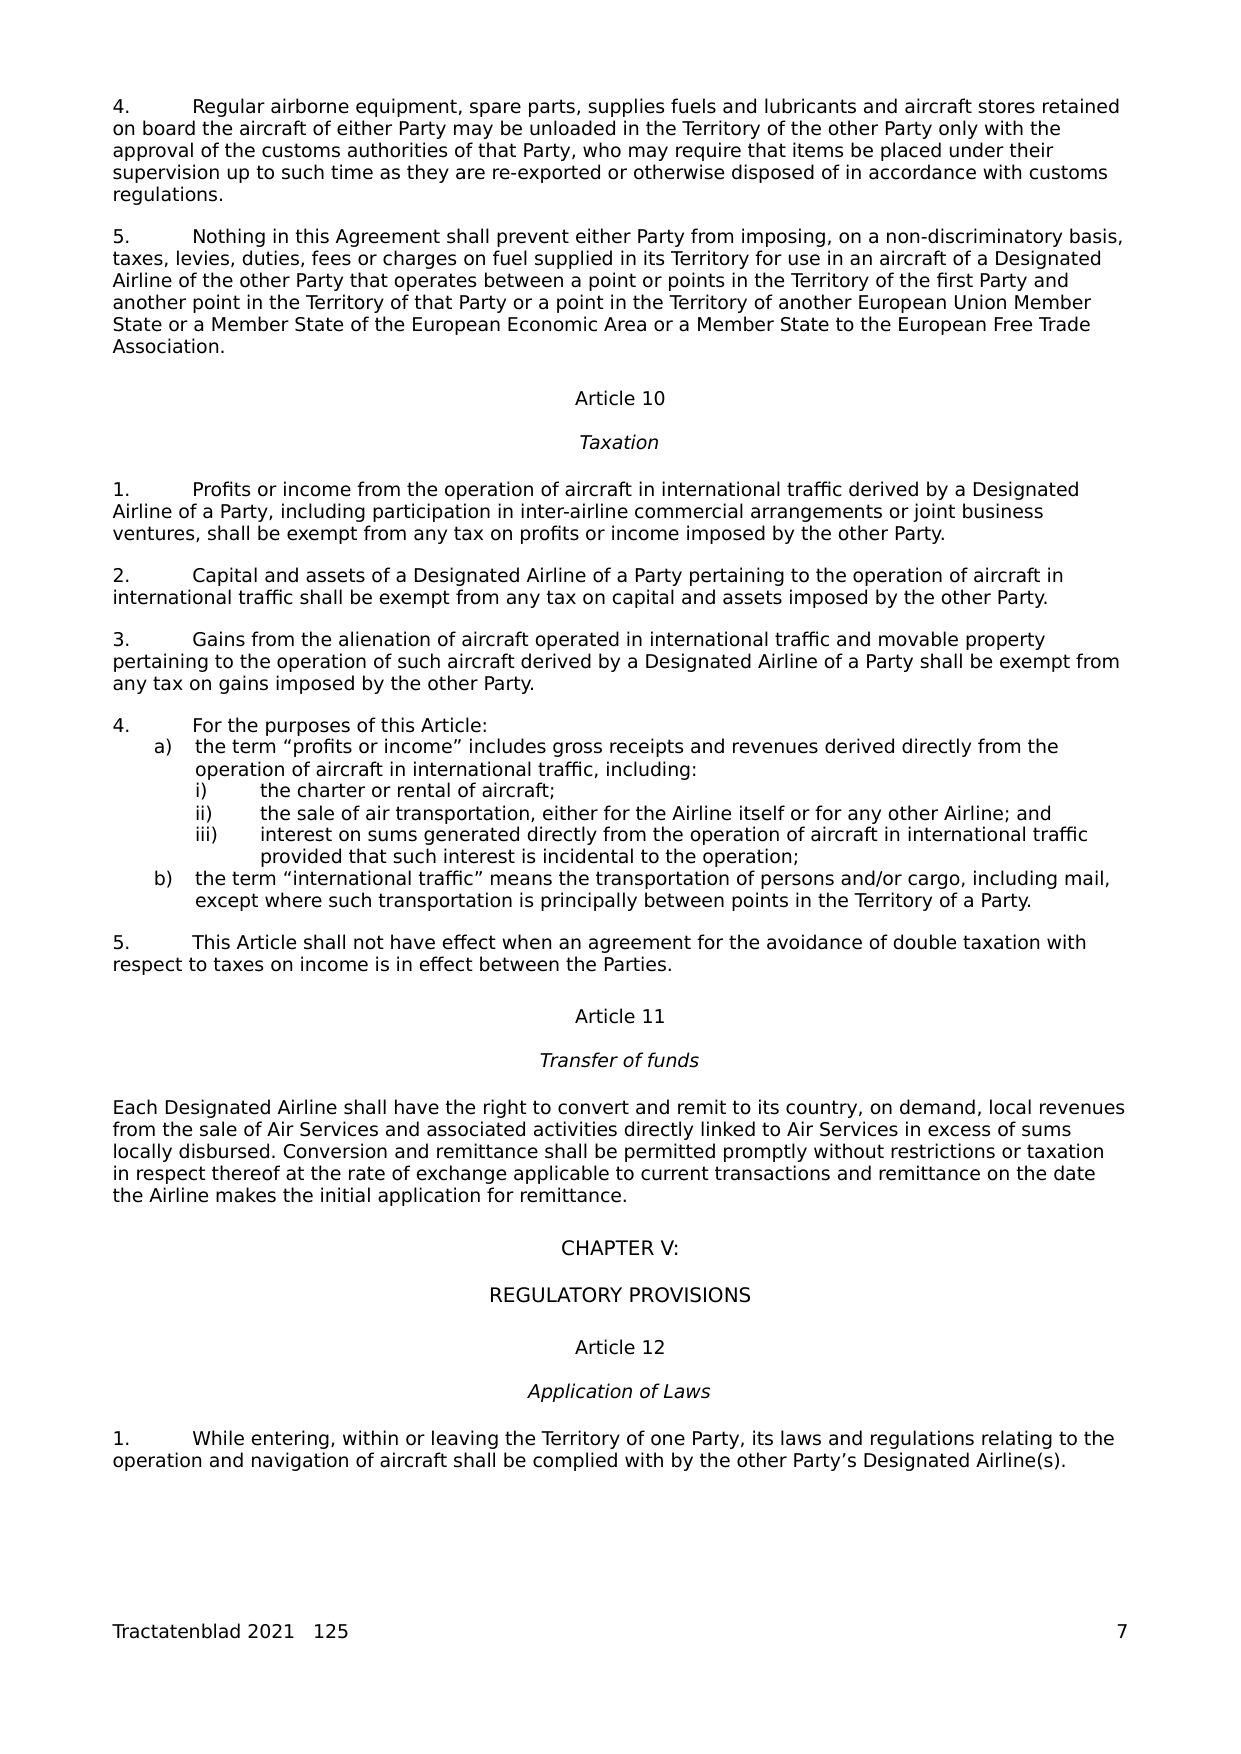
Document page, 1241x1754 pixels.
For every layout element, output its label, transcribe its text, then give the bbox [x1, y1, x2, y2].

subtitle Article 10 Taxation [112, 388, 1128, 454]
subtitle CHAPTER V: REGULATORY PROVISIONS [112, 1237, 1128, 1307]
text 2. Capital and assets of a Designated Airline of a Party pertaining to the operation of aircraft in international traffic shall be exempt from any tax on capital and assets imposed by the other Party. [112, 564, 1128, 608]
text ii) the sale of air transportation, either for the Airline itself or for any other Airline; and [195, 802, 1128, 824]
text 5. This Article shall not have effect when an agreement for the avoidance of double taxation with respect to taxes on income is in effect between the Parties. [112, 932, 1128, 976]
text 4. For the purposes of this Article: [112, 714, 1128, 736]
text a) the term “profits or income” includes gross receipts and revenues derived directly from the operation of aircraft in international traffic, including: [153, 736, 1128, 780]
text 3. Gains from the alienation of aircraft operated in international traffic and movable property pertaining to the operation of such aircraft derived by a Designated Airline of a Party shall be exempt from any tax on gains imposed by the other Party. [112, 628, 1128, 694]
subtitle Article 12 Application of Laws [112, 1337, 1128, 1403]
text 1. Profits or income from the operation of aircraft in international traffic derived by a Designated Airline of a Party, including participation in inter-airline commercial arrangements or joint business ventures, shall be exempt from any tax on profits or income imposed by the other Party. [112, 479, 1128, 544]
text iii) interest on sums generated directly from the operation of aircraft in international traffic provided that such interest is incidental to the operation; [195, 824, 1128, 868]
text Each Designated Airline shall have the right to convert and remit to its country, on demand, local revenues from the sale of Air Services and associated activities directly linked to Air Services in excess of sums locally disbursed. Conversion and remittance shall be permitted promptly without restrictions or taxation in respect thereof at the rate of exchange applicable to current transactions and remittance on the date the Airline makes the initial application for remittance. [112, 1097, 1128, 1207]
text b) the term “international traffic” means the transportation of persons and/or cargo, including mail, except where such transportation is principally between points in the Territory of a Party. [153, 868, 1128, 912]
text i) the charter or rental of aircraft; [195, 780, 1128, 802]
text 4. Regular airborne equipment, spare parts, supplies fuels and lubricants and aircraft stores retained on board the aircraft of either Party may be unloaded in the Territory of the other Party only with the approval of the customs authorities of that Party, who may require that items be placed under their supervision up to such time as they are re-exported or otherwise disposed of in accordance with customs regulations. [112, 96, 1128, 206]
text 1. While entering, within or leaving the Territory of one Party, its laws and regulations relating to the operation and navigation of aircraft shall be complied with by the other Party’s Designated Airline(s). [112, 1428, 1128, 1472]
text 5. Nothing in this Agreement shall prevent either Party from imposing, on a non-discriminatory basis, taxes, levies, duties, fees or charges on fuel supplied in its Territory for use in an aircraft of a Designated Airline of the other Party that operates between a point or points in the Territory of the first Party and another point in the Territory of that Party or a point in the Territory of another European Union Member State or a Member State of the European Economic Area or a Member State to the European Free Trade Association. [112, 226, 1128, 358]
subtitle Article 11 Transfer of funds [112, 1006, 1128, 1072]
